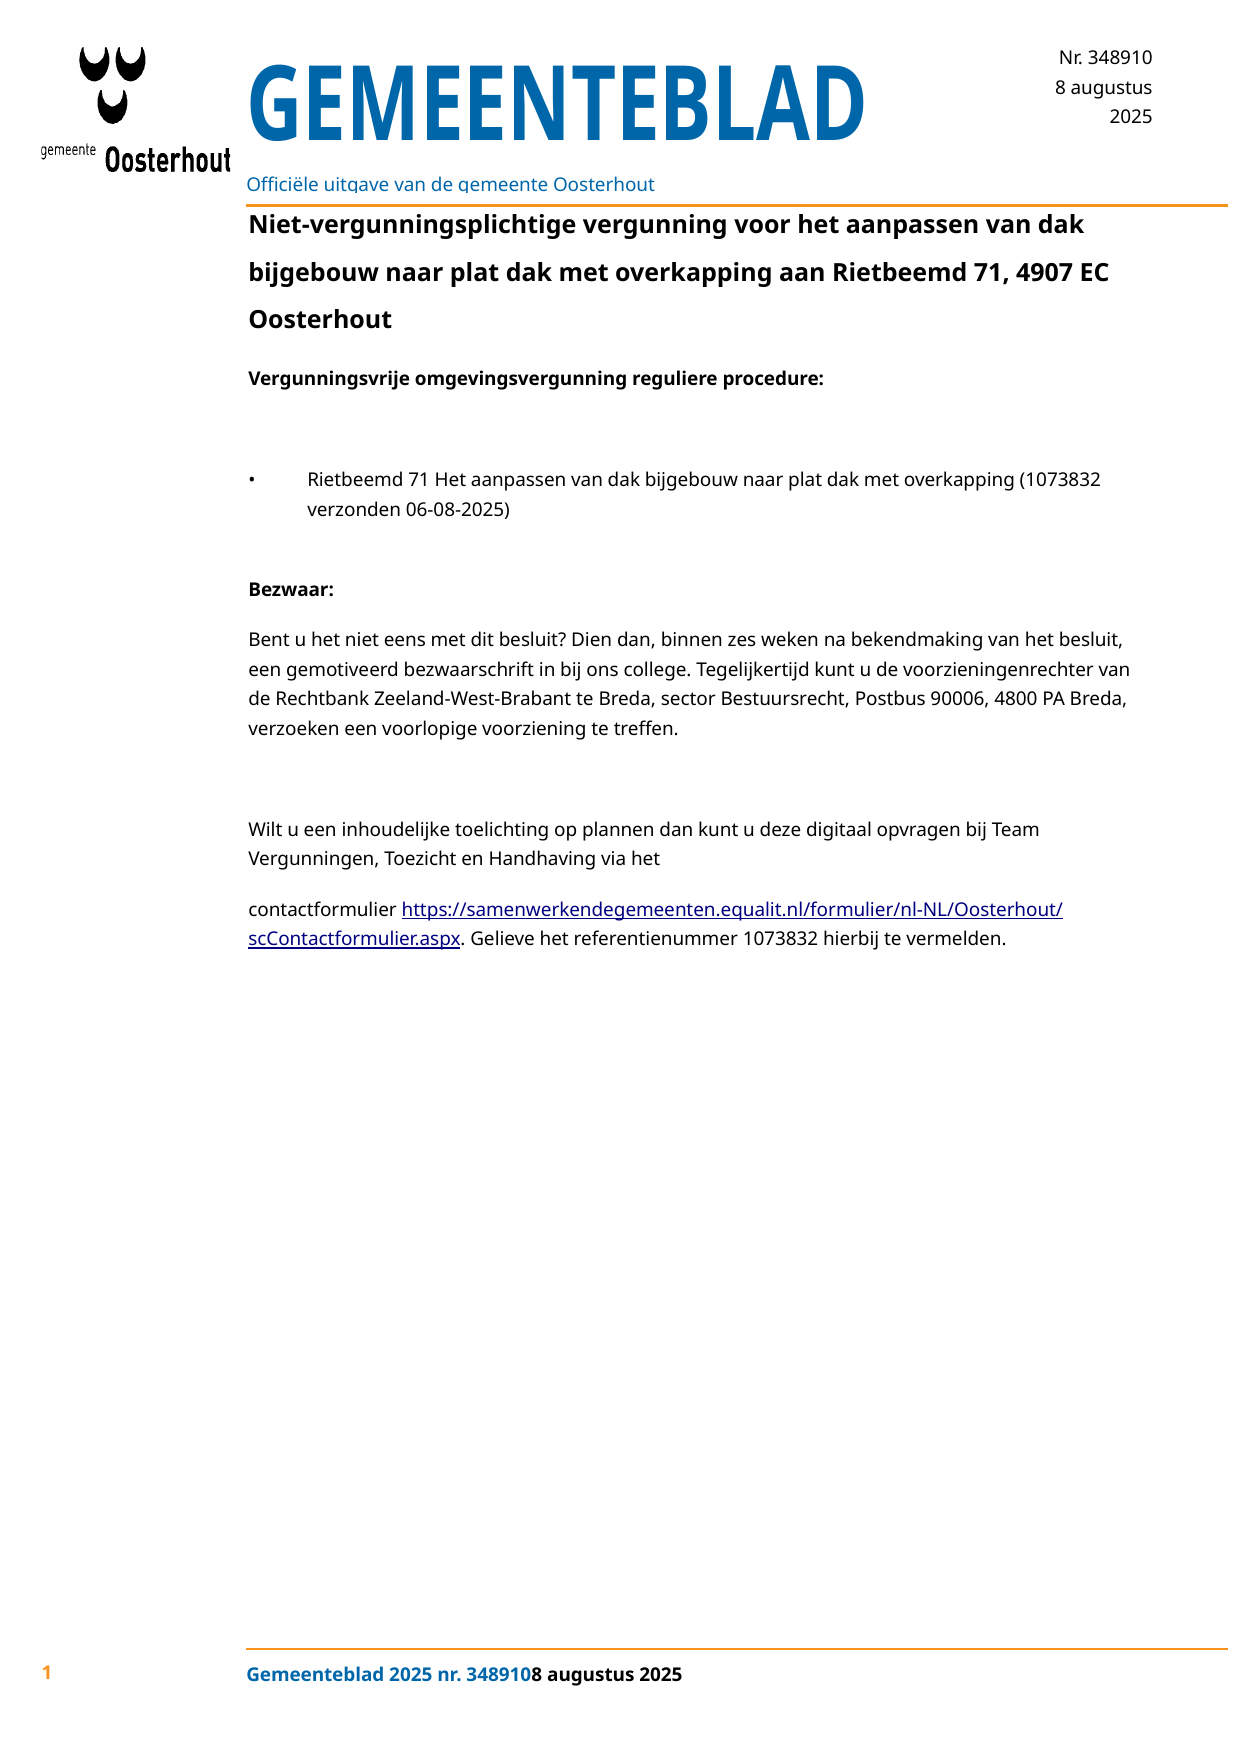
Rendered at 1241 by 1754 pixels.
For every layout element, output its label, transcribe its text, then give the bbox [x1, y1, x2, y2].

list Rietbeemd 71 Het aanpassen van dak bijgebouw naar plat dak met overkapping (1073832 verzonden 06-08-2025) [248, 466, 1152, 522]
text contactformulier https://samenwerkendegemeenten.equalit.nl/formulier/nl-NL/Oosterhout/scContactformulier.aspx. Gelieve het referentienummer 1073832 hierbij te vermelden. [248, 896, 1152, 951]
text Vergunningsvrije omgevingsvergunning reguliere procedure: [248, 366, 1152, 391]
picture [41, 47, 231, 172]
text Niet-vergunningsplichtige vergunning voor het aanpassen van dak bijgebouw naar plat dak met overkapping aan Rietbeemd 71, 4907 EC Oosterhout [248, 207, 1152, 336]
text Bent u het niet eens met dit besluit? Dien dan, binnen zes weken na bekendmaking van het besluit, een gemotiveerd bezwaarschrift in bij ons college. Tegelijkertijd kunt u de voorzieningenrechter van de Rechtbank Zeeland-West-Brabant te Breda, sector Bestuursrecht, Postbus 90006, 4800 PA Breda, verzoeken een voorlopige voorziening te treffen. [248, 626, 1152, 741]
text Wilt u een inhoudelijke toelichting op plannen dan kunt u deze digitaal opvragen bij Team Vergunningen, Toezicht en Handhaving via het [248, 816, 1152, 871]
text Bezwaar: [248, 576, 1152, 602]
